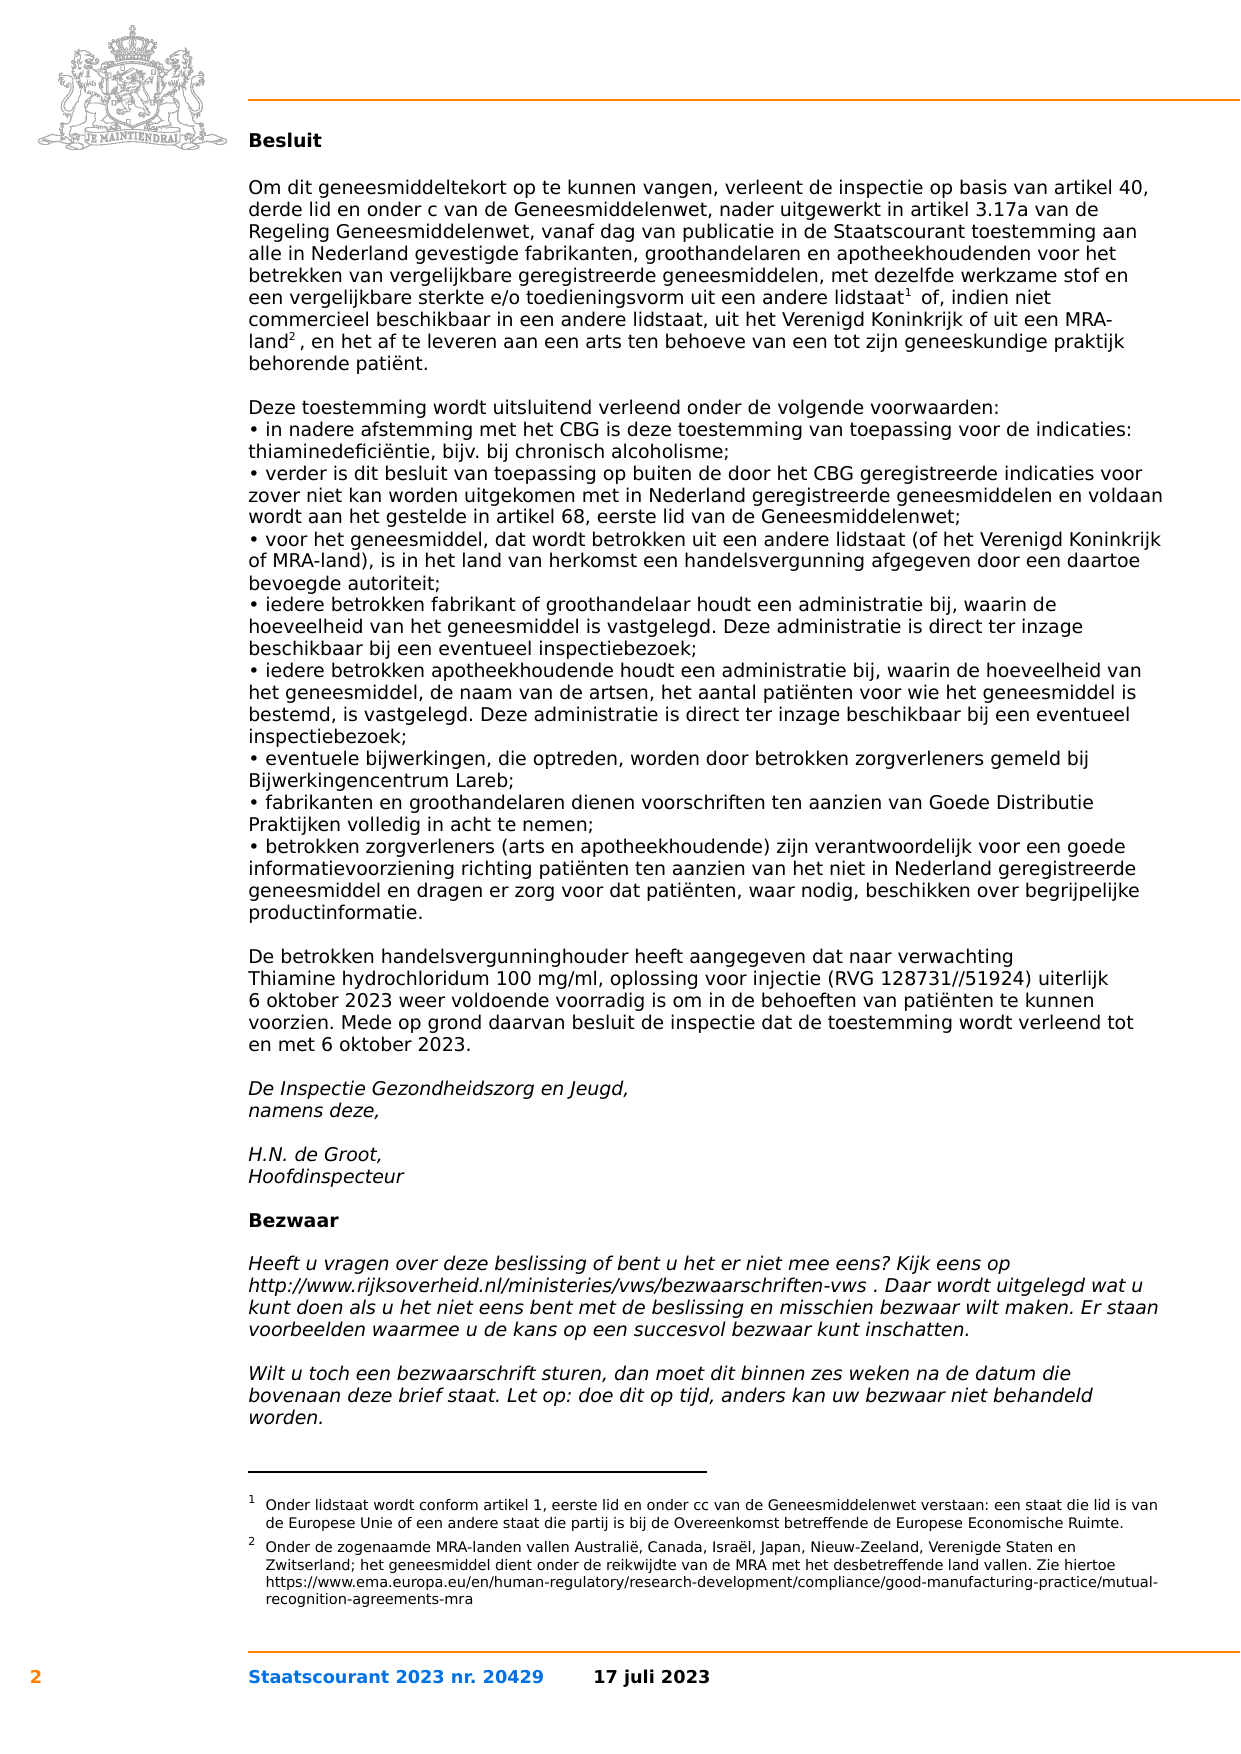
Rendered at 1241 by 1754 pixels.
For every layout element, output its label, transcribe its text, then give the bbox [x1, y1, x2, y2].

subtitle Besluit [248, 130, 1163, 152]
text Onder de zogenaamde MRA-landen vallen Australië, Canada, Israël, Japan, Nieuw-Zeeland, Verenigde Staten en Zwitserland; het geneesmiddel dient onder de reikwijdte van de MRA met het desbetreffende land vallen. Zie hiertoe https://www.ema.europa.eu/en/human-regulatory/research-development/compliance/good-manufacturing-practice/mutual-recognition-agreements-mra [248, 1535, 1163, 1608]
text • verder is dit besluit van toepassing op buiten de door het CBG geregistreerde indicaties voor zover niet kan worden uitgekomen met in Nederland geregistreerde geneesmiddelen en voldaan wordt aan het gestelde in artikel 68, eerste lid van de Geneesmiddelenwet; [248, 462, 1163, 528]
picture [38, 25, 227, 150]
text • betrokken zorgverleners (arts en apotheekhoudende) zijn verantwoordelijk voor een goede informatievoorziening richting patiënten ten aanzien van het niet in Nederland geregistreerde geneesmiddel en dragen er zorg voor dat patiënten, waar nodig, beschikken over begrijpelijke productinformatie. [248, 836, 1163, 924]
text De betrokken handelsvergunninghouder heeft aangegeven dat naar verwachting [248, 946, 1163, 968]
text • in nadere afstemming met het CBG is deze toestemming van toepassing voor de indicaties: thiaminedeficiëntie, bijv. bij chronisch alcoholisme; [248, 418, 1163, 462]
text • eventuele bijwerkingen, die optreden, worden door betrokken zorgverleners gemeld bij Bijwerkingencentrum Lareb; [248, 748, 1163, 792]
text • iedere betrokken apotheekhoudende houdt een administratie bij, waarin de hoeveelheid van het geneesmiddel, de naam van de artsen, het aantal patiënten voor wie het geneesmiddel is bestemd, is vastgelegd. Deze administratie is direct ter inzage beschikbaar bij een eventueel inspectiebezoek; [248, 660, 1163, 748]
text • iedere betrokken fabrikant of groothandelaar houdt een administratie bij, waarin de hoeveelheid van het geneesmiddel is vastgelegd. Deze administratie is direct ter inzage beschikbaar bij een eventueel inspectiebezoek; [248, 594, 1163, 660]
text De Inspectie Gezondheidszorg en Jeugd, namens deze, H.N. de Groot, Hoofdinspecteur [248, 1078, 1163, 1188]
text Om dit geneesmiddeltekort op te kunnen vangen, verleent de inspectie op basis van artikel 40, derde lid en onder c van de Geneesmiddelenwet, nader uitgewerkt in artikel 3.17a van de Regeling Geneesmiddelenwet, vanaf dag van publicatie in de Staatscourant toestemming aan alle in Nederland gevestigde fabrikanten, groothandelaren en apotheekhoudenden voor het betrekken van vergelijkbare geregistreerde geneesmiddelen, met dezelfde werkzame stof en een vergelijkbare sterkte e/o toedieningsvorm uit een andere lidstaat of, indien niet commercieel beschikbaar in een andere lidstaat, uit het Verenigd Koninkrijk of uit een MRA-land, en het af te leveren aan een arts ten behoeve van een tot zijn geneeskundige praktijk behorende patiënt. [248, 177, 1163, 375]
text • fabrikanten en groothandelaren dienen voorschriften ten aanzien van Goede Distributie Praktijken volledig in acht te nemen; [248, 792, 1163, 836]
text Deze toestemming wordt uitsluitend verleend onder de volgende voorwaarden: [248, 397, 1163, 418]
text Heeft u vragen over deze beslissing of bent u het er niet mee eens? Kijk eens op http://www.rijksoverheid.nl/ministeries/vws/bezwaarschriften-vws . Daar wordt uitgelegd wat u kunt doen als u het niet eens bent met de beslissing en misschien bezwaar wilt maken. Er staan voorbeelden waarmee u de kans op een succesvol bezwaar kunt inschatten. [248, 1253, 1163, 1341]
text Bezwaar [248, 1209, 1163, 1231]
text Wilt u toch een bezwaarschrift sturen, dan moet dit binnen zes weken na de datum die bovenaan deze brief staat. Let op: doe dit op tijd, anders kan uw bezwaar niet behandeld worden. [248, 1363, 1163, 1429]
text • voor het geneesmiddel, dat wordt betrokken uit een andere lidstaat (of het Verenigd Koninkrijk of MRA-land), is in het land van herkomst een handelsvergunning afgegeven door een daartoe bevoegde autoriteit; [248, 528, 1163, 594]
text Onder lidstaat wordt conform artikel 1, eerste lid en onder cc van de Geneesmiddelenwet verstaan: een staat die lid is van de Europese Unie of een andere staat die partij is bij de Overeenkomst betreffende de Europese Economische Ruimte. [248, 1493, 1163, 1532]
text Thiamine hydrochloridum 100 mg/ml, oplossing voor injectie (RVG 128731//51924) uiterlijk 6 oktober 2023 weer voldoende voorradig is om in de behoeften van patiënten te kunnen voorzien. Mede op grond daarvan besluit de inspectie dat de toestemming wordt verleend tot en met 6 oktober 2023. [248, 968, 1163, 1056]
